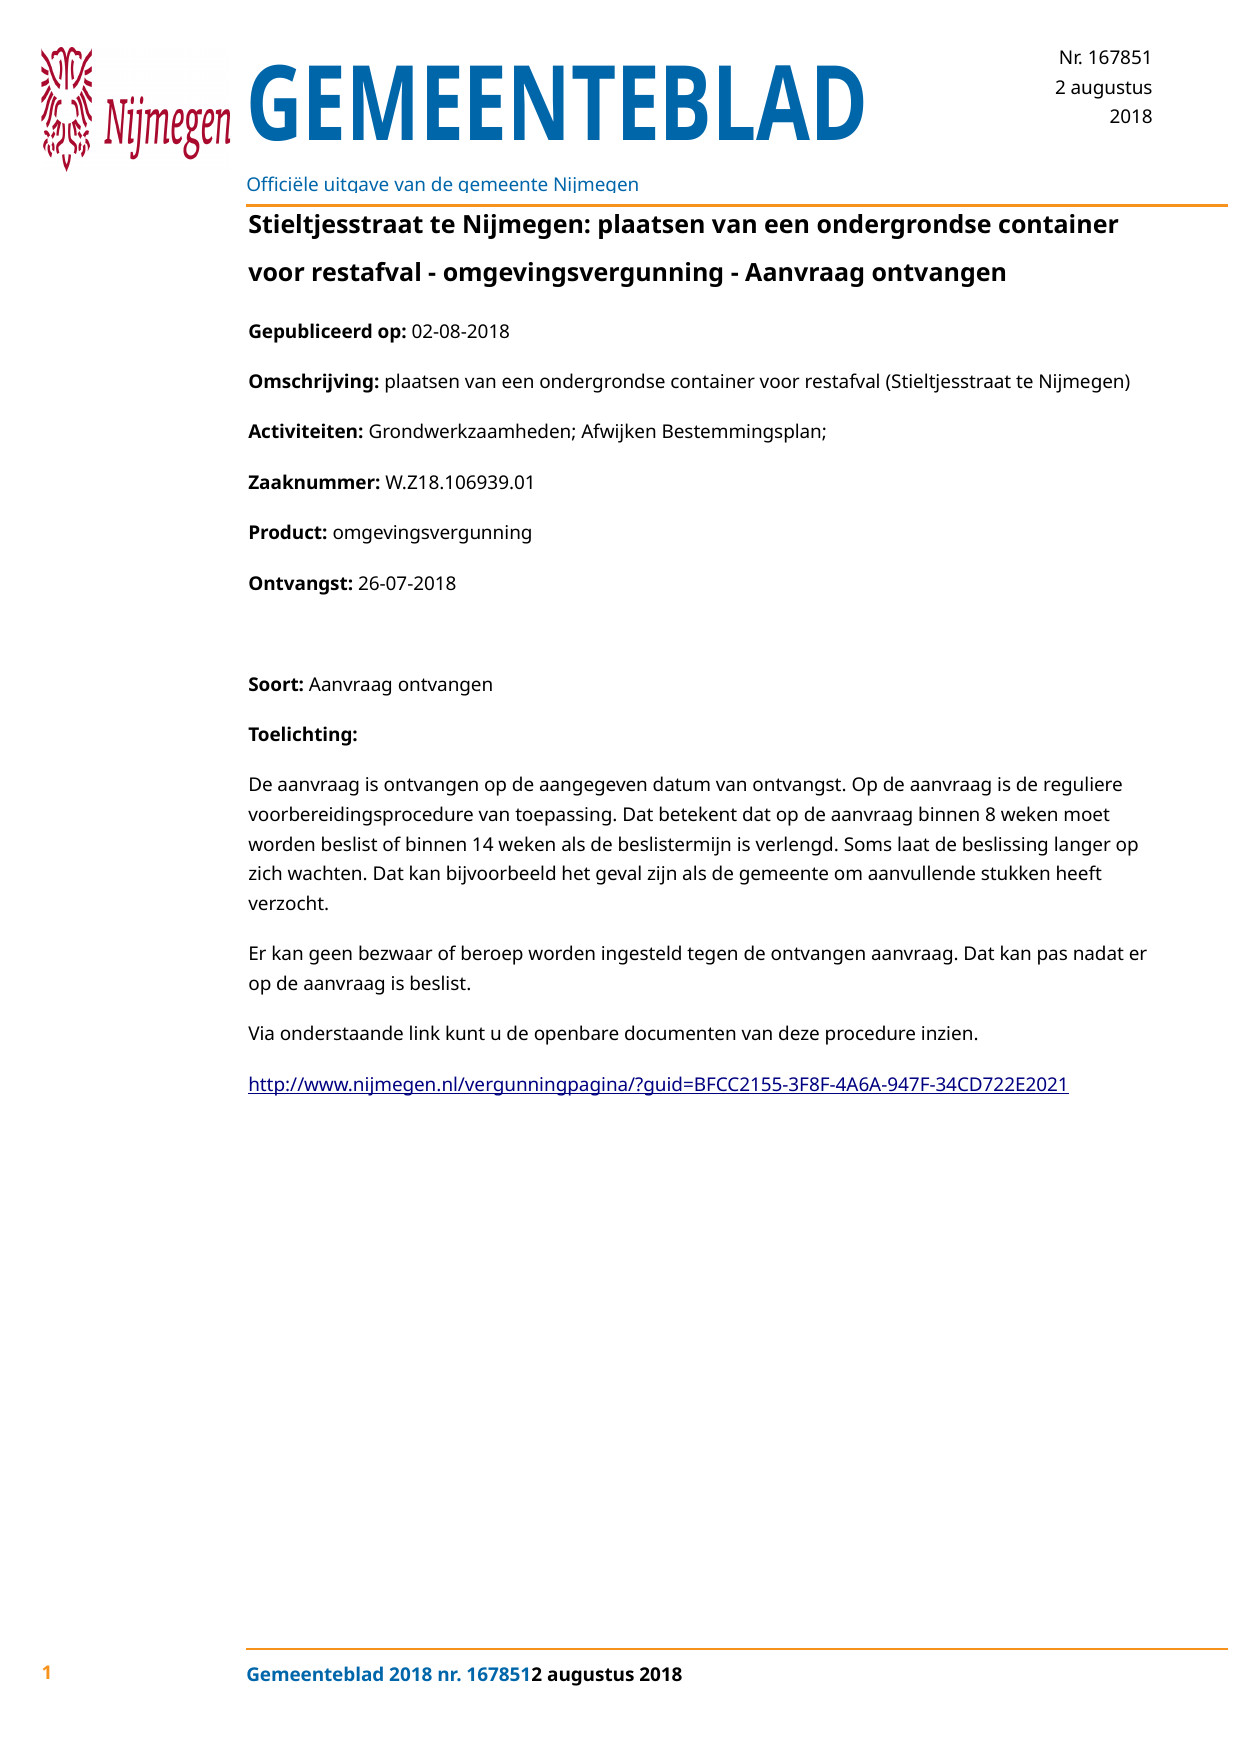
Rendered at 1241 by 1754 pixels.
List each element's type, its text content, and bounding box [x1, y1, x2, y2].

text Gepubliceerd op: 02-08-2018 [248, 318, 1152, 344]
text Toelichting: [248, 721, 1152, 747]
text Via onderstaande link kunt u de openbare documenten van deze procedure inzien. [248, 1020, 1152, 1046]
text Activiteiten: Grondwerkzaamheden; Afwijken Bestemmingsplan; [248, 419, 1152, 444]
text http://www.nijmegen.nl/vergunningpagina/?guid=BFCC2155-3F8F-4A6A-947F-34CD722E2021 [248, 1071, 1152, 1097]
text Er kan geen bezwaar of beroep worden ingesteld tegen de ontvangen aanvraag. Dat kan pas nadat er op de aanvraag is beslist. [248, 940, 1152, 996]
text De aanvraag is ontvangen op de aangegeven datum van ontvangst. Op de aanvraag is de reguliere voorbereidingsprocedure van toepassing. Dat betekent dat op de aanvraag binnen 8 weken moet worden beslist of binnen 14 weken als de beslistermijn is verlengd. Soms laat de beslissing langer op zich wachten. Dat kan bijvoorbeeld het geval zijn als de gemeente om aanvullende stukken heeft verzocht. [248, 772, 1152, 916]
text Product: omgevingsvergunning [248, 519, 1152, 545]
text Stieltjesstraat te Nijmegen: plaatsen van een ondergrondse container voor restafval - omgevingsvergunning - Aanvraag ontvangen [248, 207, 1152, 288]
text Omschrijving: plaatsen van een ondergrondse container voor restafval (Stieltjesstraat te Nijmegen) [248, 368, 1152, 394]
text Zaaknummer: W.Z18.106939.01 [248, 469, 1152, 495]
text Soort: Aanvraag ontvangen [248, 671, 1152, 697]
text Ontvangst: 26-07-2018 [248, 570, 1152, 596]
picture [41, 47, 231, 172]
